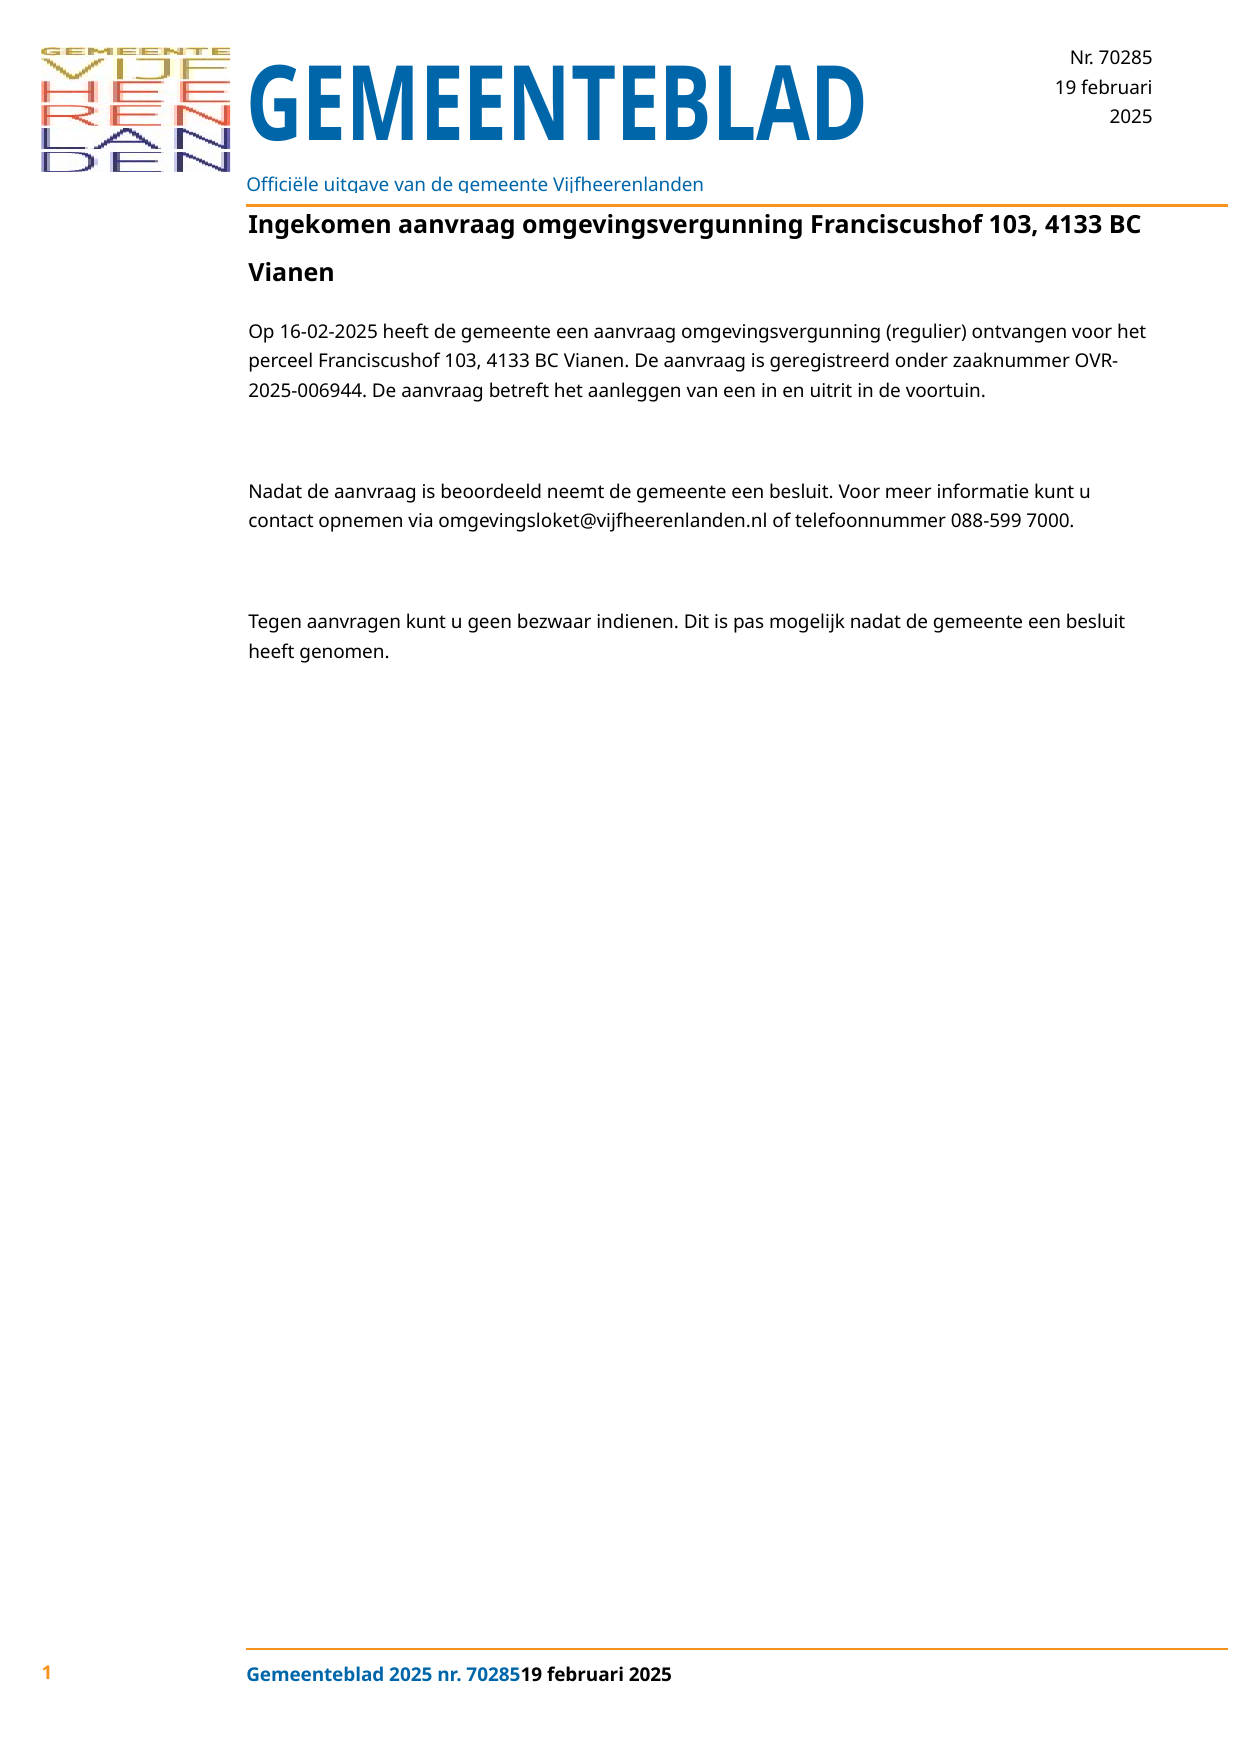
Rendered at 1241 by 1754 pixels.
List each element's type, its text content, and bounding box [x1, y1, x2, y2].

text Nadat de aanvraag is beoordeeld neemt de gemeente een besluit. Voor meer informatie kunt u contact opnemen via omgevingsloket@vijfheerenlanden.nl of telefoonnummer 088-599 7000. [248, 478, 1152, 533]
text Tegen aanvragen kunt u geen bezwaar indienen. Dit is pas mogelijk nadat de gemeente een besluit heeft genomen. [248, 608, 1152, 664]
picture [41, 47, 231, 172]
text Ingekomen aanvraag omgevingsvergunning Franciscushof 103, 4133 BC Vianen [248, 207, 1152, 288]
text Op 16-02-2025 heeft de gemeente een aanvraag omgevingsvergunning (regulier) ontvangen voor het perceel Franciscushof 103, 4133 BC Vianen. De aanvraag is geregistreerd onder zaaknummer OVR-2025-006944. De aanvraag betreft het aanleggen van een in en uitrit in de voortuin. [248, 318, 1152, 403]
